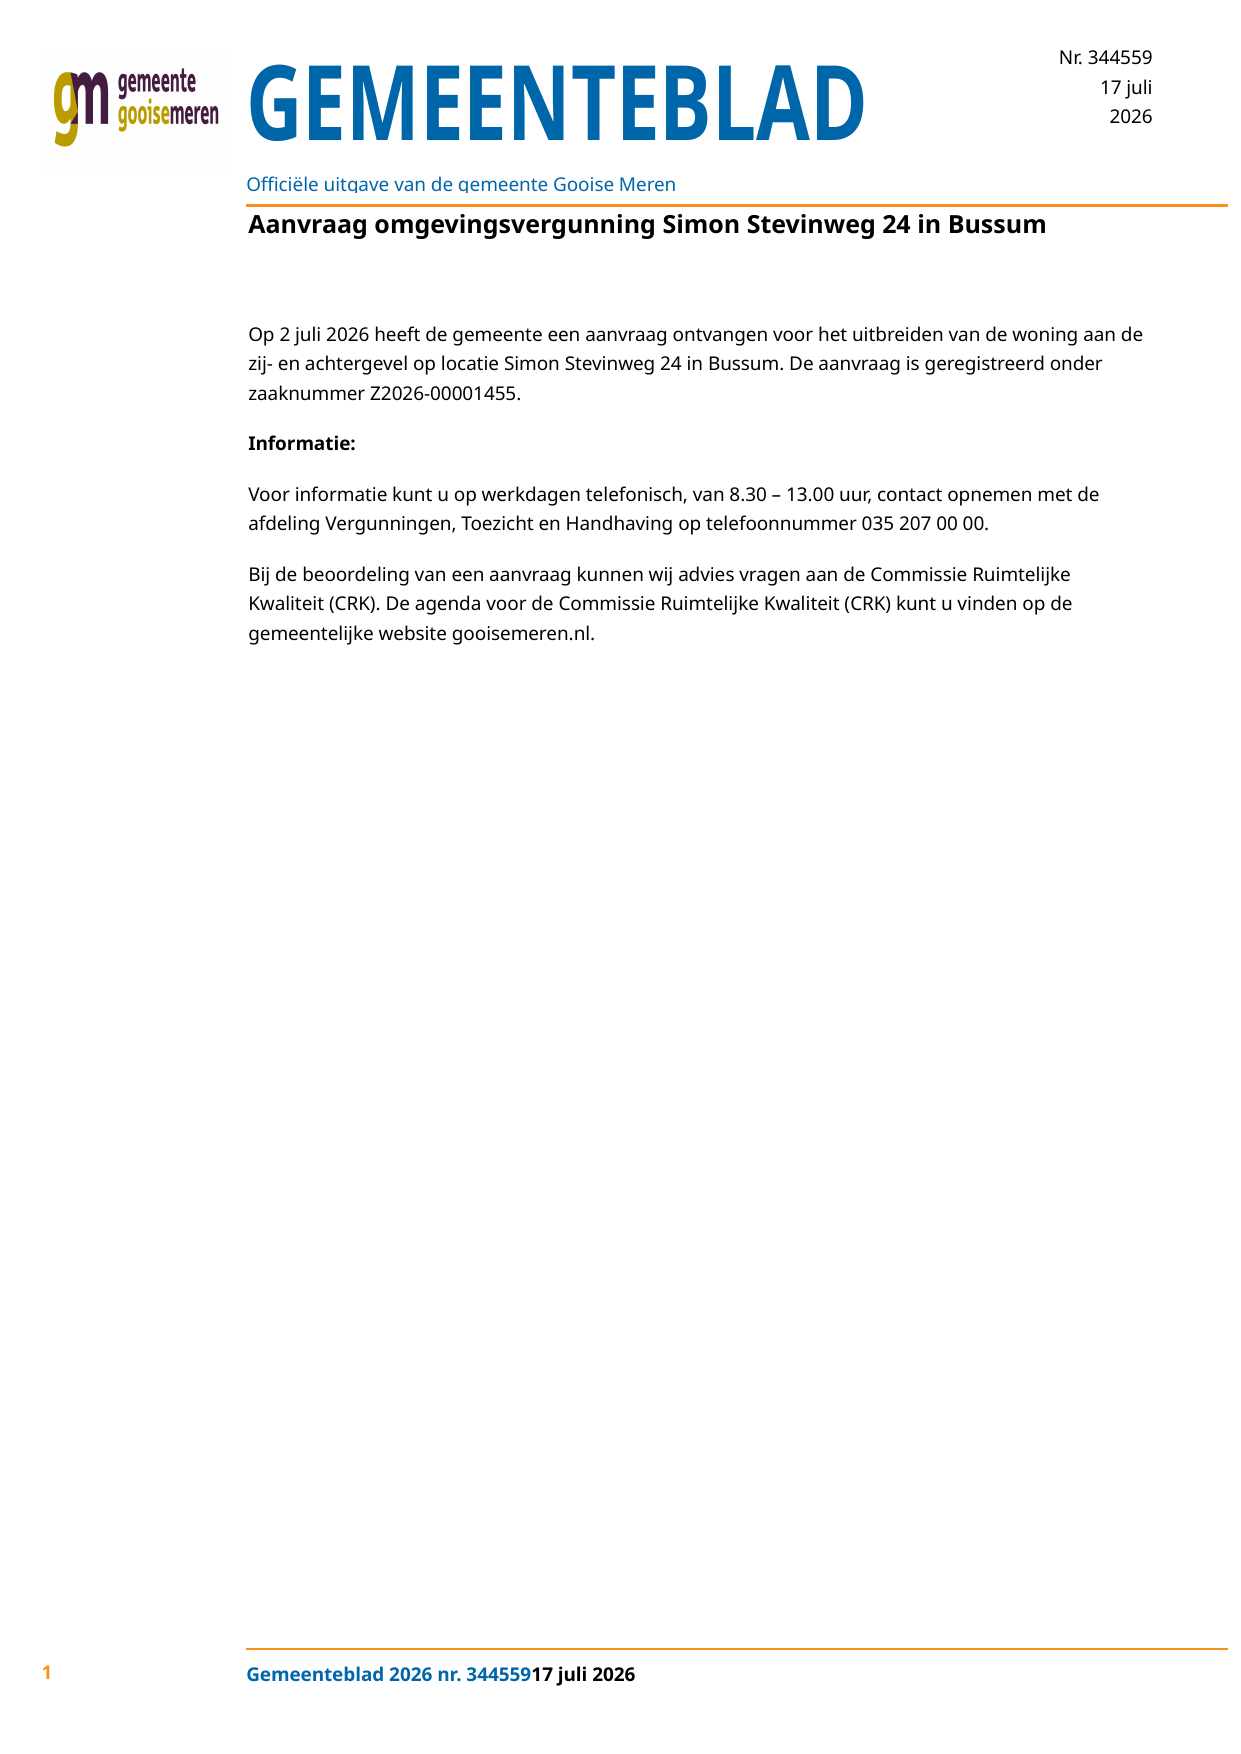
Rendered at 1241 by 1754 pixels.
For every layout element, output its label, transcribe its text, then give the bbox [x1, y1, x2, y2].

text Aanvraag omgevingsvergunning Simon Stevinweg 24 in Bussum [248, 207, 1152, 241]
text Bij de beoordeling van een aanvraag kunnen wij advies vragen aan de Commissie Ruimtelijke Kwaliteit (CRK). De agenda voor de Commissie Ruimtelijke Kwaliteit (CRK) kunt u vinden op de gemeentelijke website gooisemeren.nl. [248, 561, 1152, 646]
text Op 2 juli 2026 heeft de gemeente een aanvraag ontvangen voor het uitbreiden van de woning aan de zij- en achtergevel op locatie Simon Stevinweg 24 in Bussum. De aanvraag is geregistreerd onder zaaknummer Z2026-00001455. [248, 321, 1152, 406]
text Informatie: [248, 430, 1152, 456]
text Voor informatie kunt u op werkdagen telefonisch, van 8.30 – 13.00 uur, contact opnemen met de afdeling Vergunningen, Toezicht en Handhaving op telefoonnummer 035 207 00 00. [248, 481, 1152, 536]
picture [41, 47, 231, 172]
